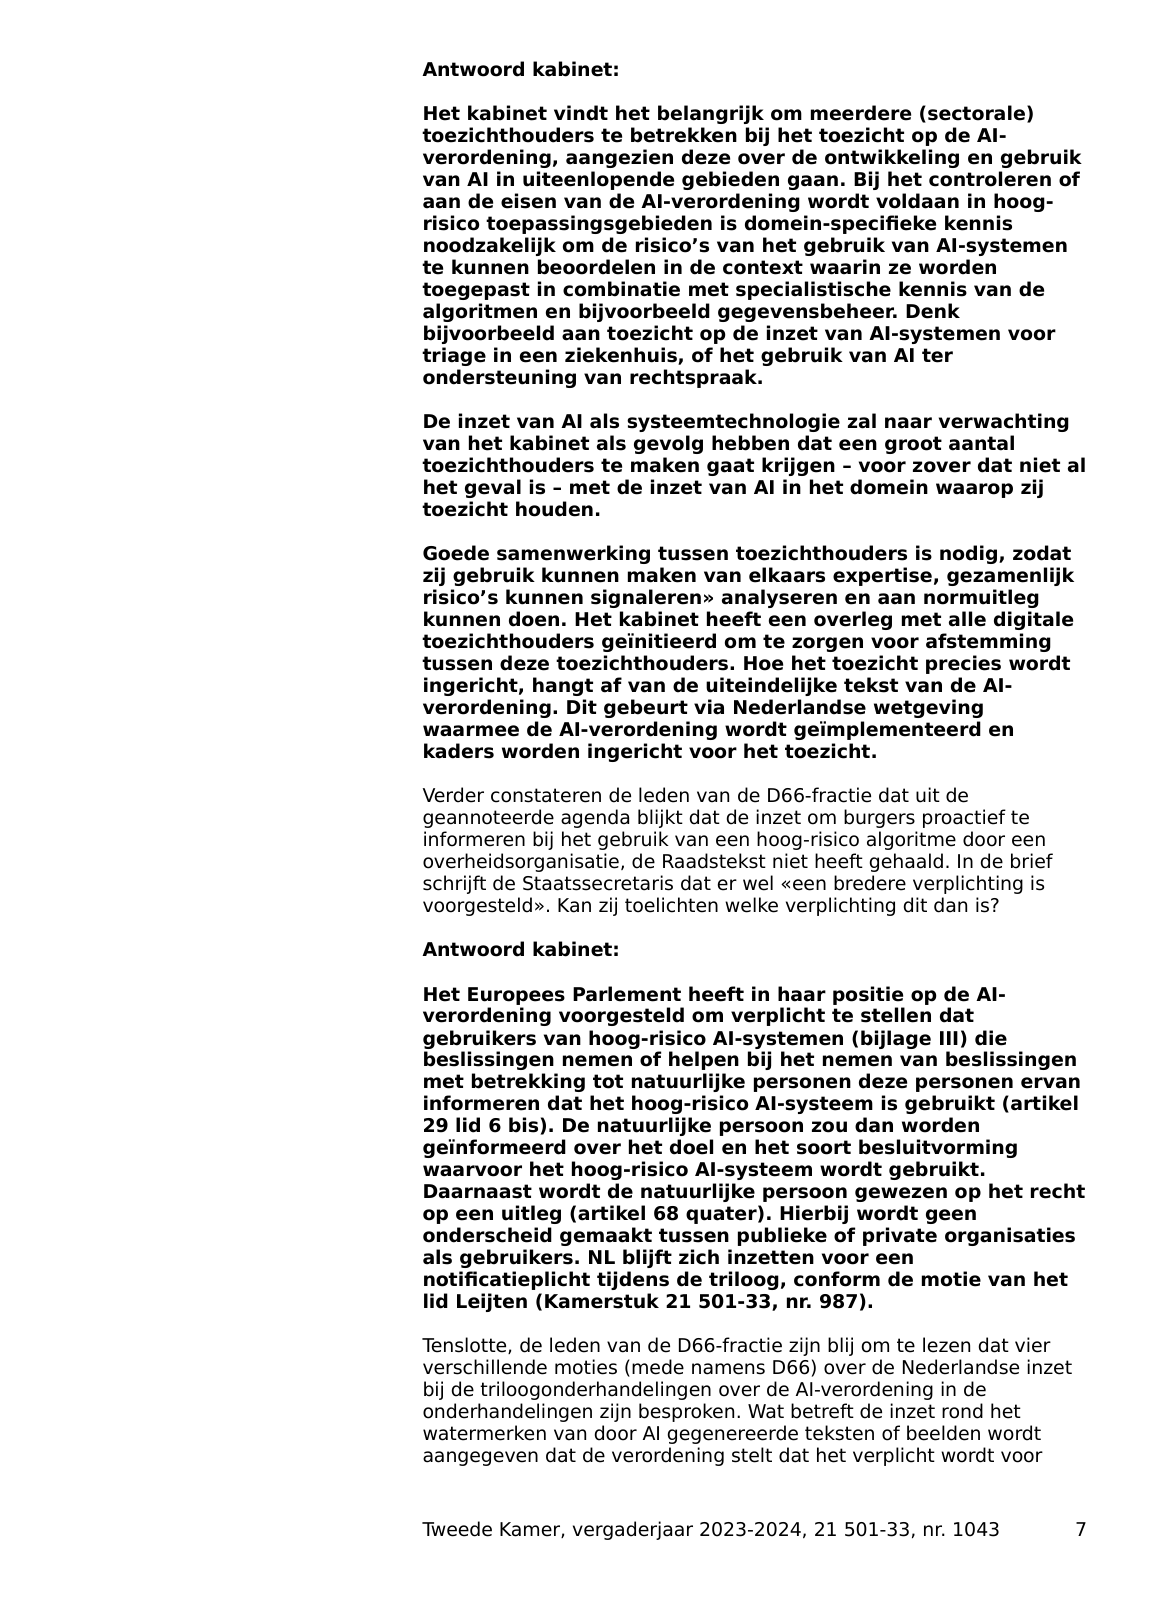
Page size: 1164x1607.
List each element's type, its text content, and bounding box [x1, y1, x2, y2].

text Het Europees Parlement heeft in haar positie op de AI-verordening voorgesteld om verplicht te stellen dat gebruikers van hoog-risico AI-systemen (bijlage III) die beslissingen nemen of helpen bij het nemen van beslissingen met betrekking tot natuurlijke personen deze personen ervan informeren dat het hoog-risico AI-systeem is gebruikt (artikel 29 lid 6 bis). De natuurlijke persoon zou dan worden geïnformeerd over het doel en het soort besluitvorming waarvoor het hoog-risico AI-systeem wordt gebruikt. Daarnaast wordt de natuurlijke persoon gewezen op het recht op een uitleg (artikel 68 quater). Hierbij wordt geen onderscheid gemaakt tussen publieke of private organisaties als gebruikers. NL blijft zich inzetten voor een notificatieplicht tijdens de triloog, conform de motie van het lid Leijten (Kamerstuk 21 501-33, nr. 987). [422, 983, 1087, 1313]
text Goede samenwerking tussen toezichthouders is nodig, zodat zij gebruik kunnen maken van elkaars expertise, gezamenlijk risico’s kunnen signaleren» analyseren en aan normuitleg kunnen doen. Het kabinet heeft een overleg met alle digitale toezichthouders geïnitieerd om te zorgen voor afstemming tussen deze toezichthouders. Hoe het toezicht precies wordt ingericht, hangt af van de uiteindelijke tekst van de AI-verordening. Dit gebeurt via Nederlandse wetgeving waarmee de AI-verordening wordt geïmplementeerd en kaders worden ingericht voor het toezicht. [422, 543, 1087, 763]
text De inzet van AI als systeemtechnologie zal naar verwachting van het kabinet als gevolg hebben dat een groot aantal toezichthouders te maken gaat krijgen – voor zover dat niet al het geval is – met de inzet van AI in het domein waarop zij toezicht houden. [422, 411, 1087, 521]
text Tenslotte, de leden van de D66-fractie zijn blij om te lezen dat vier verschillende moties (mede namens D66) over de Nederlandse inzet bij de triloogonderhandelingen over de AI-verordening in de onderhandelingen zijn besproken. Wat betreft de inzet rond het watermerken van door AI gegenereerde teksten of beelden wordt aangegeven dat de verordening stelt dat het verplicht wordt voor [422, 1335, 1087, 1467]
subtitle Antwoord kabinet: [422, 59, 1087, 81]
text Verder constateren de leden van de D66-fractie dat uit de geannoteerde agenda blijkt dat de inzet om burgers proactief te informeren bij het gebruik van een hoog-risico algoritme door een overheidsorganisatie, de Raadstekst niet heeft gehaald. In de brief schrijft de Staatssecretaris dat er wel «een bredere verplichting is voorgesteld». Kan zij toelichten welke verplichting dit dan is? [422, 785, 1087, 917]
subtitle Antwoord kabinet: [422, 939, 1087, 961]
text Het kabinet vindt het belangrijk om meerdere (sectorale) toezichthouders te betrekken bij het toezicht op de AI-verordening, aangezien deze over de ontwikkeling en gebruik van AI in uiteenlopende gebieden gaan. Bij het controleren of aan de eisen van de AI-verordening wordt voldaan in hoog-risico toepassingsgebieden is domein-specifieke kennis noodzakelijk om de risico’s van het gebruik van AI-systemen te kunnen beoordelen in de context waarin ze worden toegepast in combinatie met specialistische kennis van de algoritmen en bijvoorbeeld gegevensbeheer. Denk bijvoorbeeld aan toezicht op de inzet van AI-systemen voor triage in een ziekenhuis, of het gebruik van AI ter ondersteuning van rechtspraak. [422, 103, 1087, 389]
